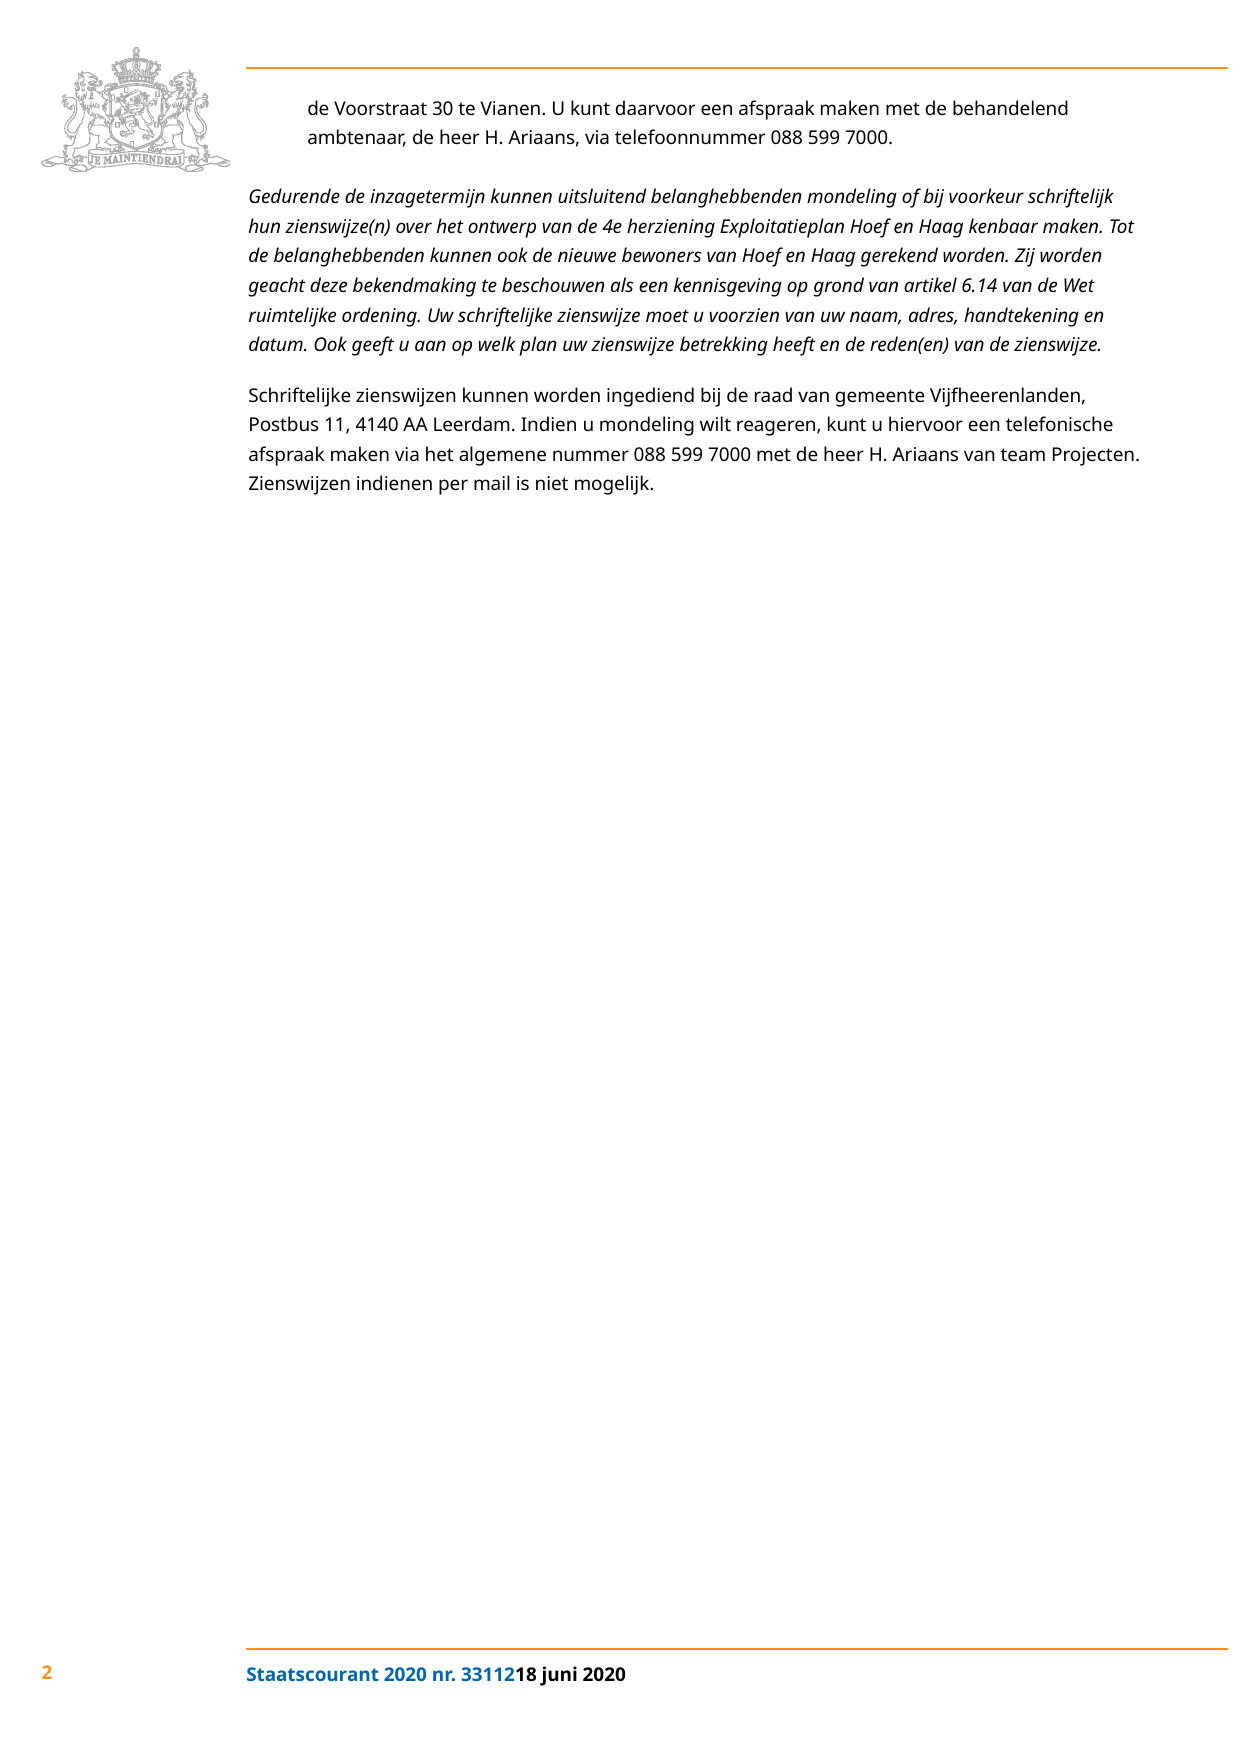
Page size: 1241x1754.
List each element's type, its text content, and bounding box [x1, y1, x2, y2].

list de Voorstraat 30 te Vianen. U kunt daarvoor een afspraak maken met de behandelend ambtenaar, de heer H. Ariaans, via telefoonnummer 088 599 7000. [248, 95, 1152, 150]
text Gedurende de inzagetermijn kunnen uitsluitend belanghebbenden mondeling of bij voorkeur schriftelijk hun zienswijze(n) over het ontwerp van de 4e herziening Exploitatieplan Hoef en Haag kenbaar maken. Tot de belanghebbenden kunnen ook de nieuwe bewoners van Hoef en Haag gerekend worden. Zij worden geacht deze bekendmaking te beschouwen als een kennisgeving op grond van artikel 6.14 van de Wet ruimtelijke ordening. Uw schriftelijke zienswijze moet u voorzien van uw naam, adres, handtekening en datum. Ook geeft u aan op welk plan uw zienswijze betrekking heeft en de reden(en) van de zienswijze. [248, 183, 1152, 357]
text Schriftelijke zienswijzen kunnen worden ingediend bij de raad van gemeente Vijfheerenlanden, Postbus 11, 4140 AA Leerdam. Indien u mondeling wilt reageren, kunt u hiervoor een telefonische afspraak maken via het algemene nummer 088 599 7000 met de heer H. Ariaans van team Projecten. Zienswijzen indienen per mail is niet mogelijk. [248, 382, 1152, 496]
picture [41, 47, 231, 172]
